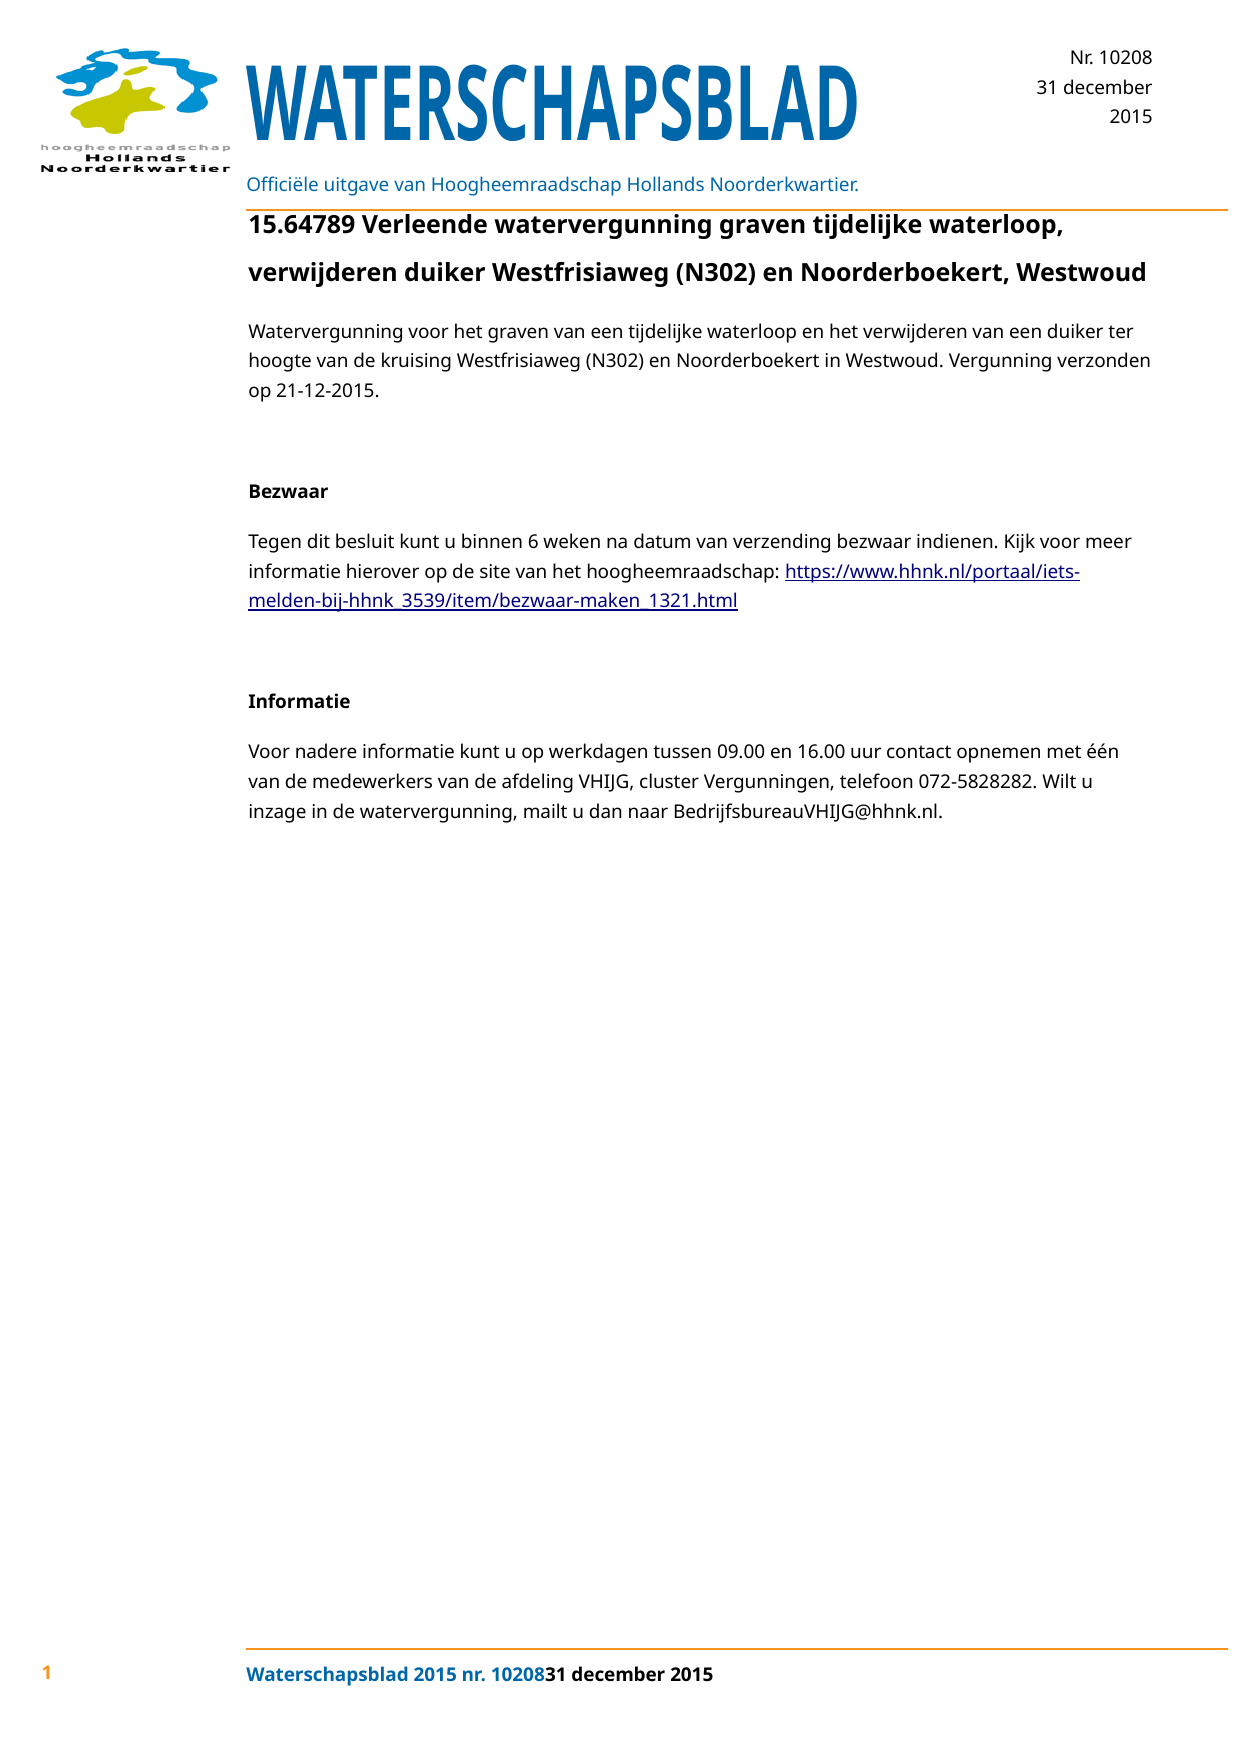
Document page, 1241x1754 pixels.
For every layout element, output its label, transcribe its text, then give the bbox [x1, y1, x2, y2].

text Informatie [248, 688, 1152, 714]
text Tegen dit besluit kunt u binnen 6 weken na datum van verzending bezwaar indienen. Kijk voor meer informatie hierover op de site van het hoogheemraadschap: https://www.hhnk.nl/portaal/iets-melden-bij-hhnk_3539/item/bezwaar-maken_1321.html [248, 528, 1152, 613]
text 15.64789 Verleende watervergunning graven tijdelijke waterloop, verwijderen duiker Westfrisiaweg (N302) en Noorderboekert, Westwoud [248, 211, 1152, 288]
picture [41, 47, 231, 172]
text Watervergunning voor het graven van een tijdelijke waterloop en het verwijderen van een duiker ter hoogte van de kruising Westfrisiaweg (N302) en Noorderboekert in Westwoud. Vergunning verzonden op 21-12-2015. [248, 318, 1152, 403]
text Voor nadere informatie kunt u op werkdagen tussen 09.00 en 16.00 uur contact opnemen met één van de medewerkers van de afdeling VHIJG, cluster Vergunningen, telefoon 072-5828282. Wilt u inzage in de watervergunning, mailt u dan naar BedrijfsbureauVHIJG@hhnk.nl. [248, 739, 1152, 824]
text Bezwaar [248, 478, 1152, 504]
